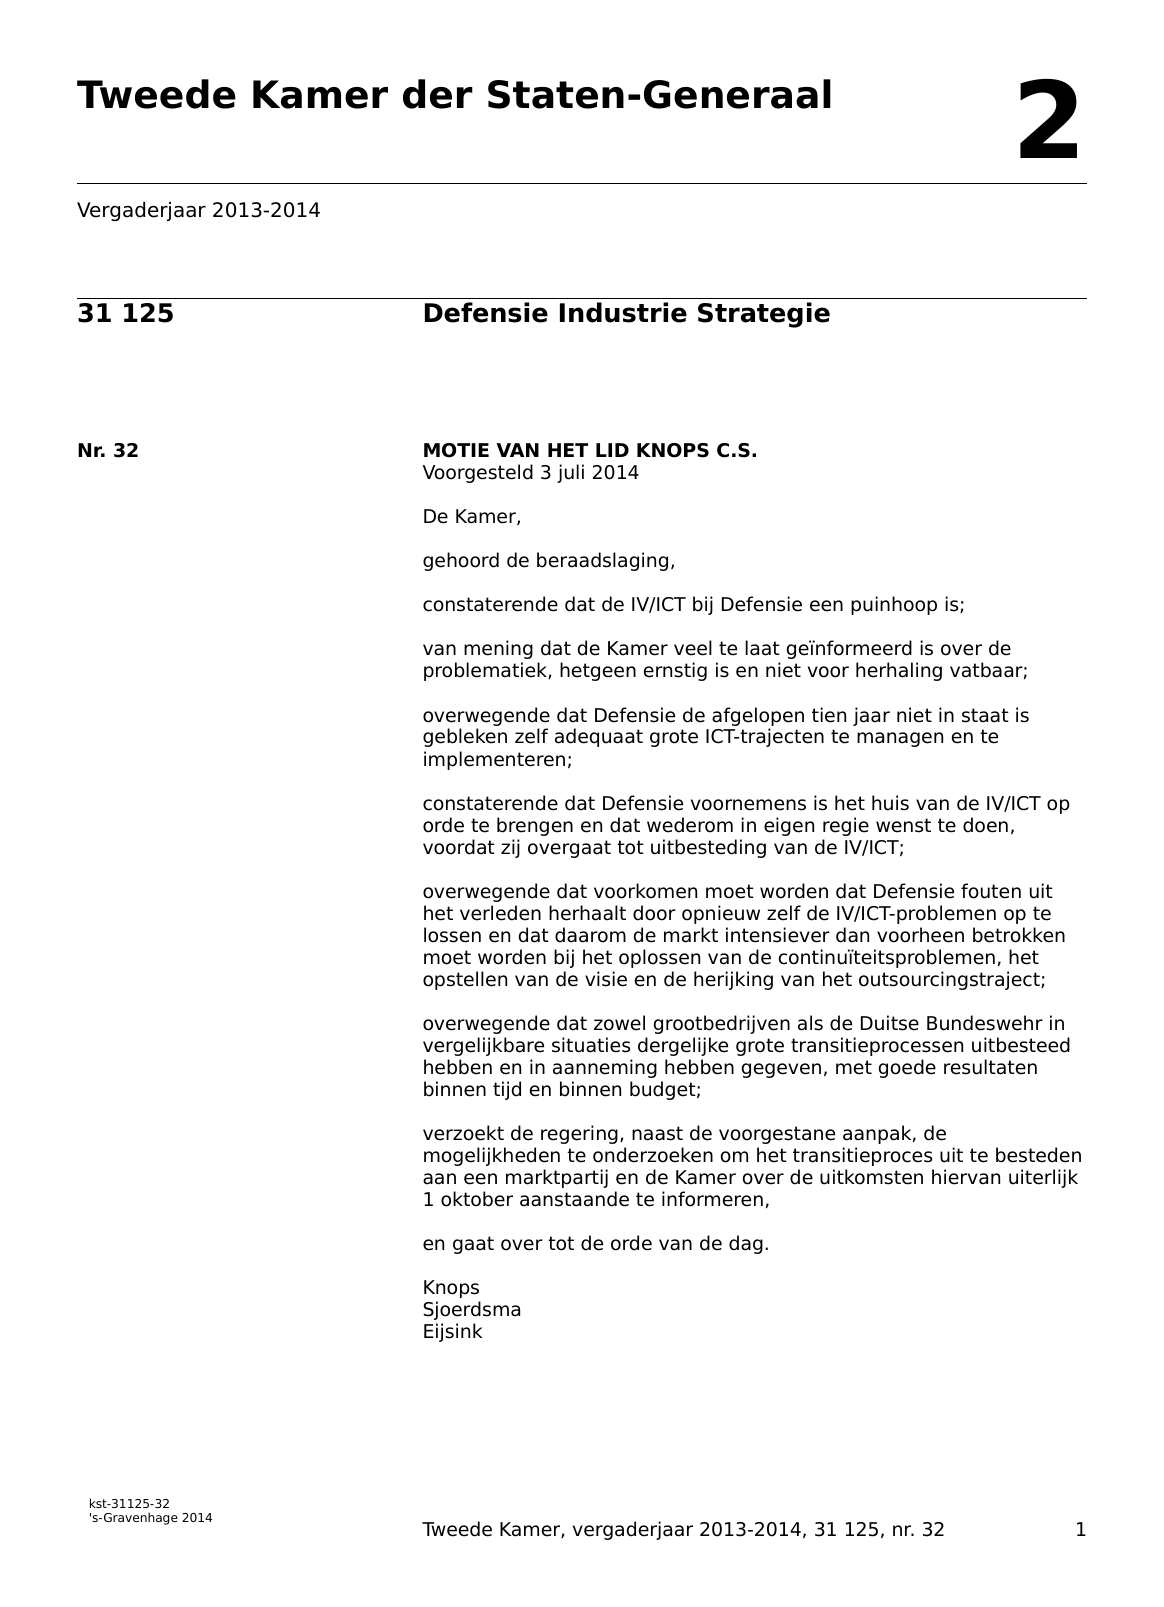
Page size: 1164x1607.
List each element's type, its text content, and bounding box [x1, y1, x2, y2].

text overwegende dat voorkomen moet worden dat Defensie fouten uit het verleden herhaalt door opnieuw zelf de IV/ICT-problemen op te lossen en dat daarom de markt intensiever dan voorheen betrokken moet worden bij het oplossen van de continuïteitsproblemen, het opstellen van de visie en de herijking van het outsourcingstraject; [422, 881, 1087, 991]
text De Kamer, [422, 506, 1087, 528]
text Sjoerdsma [422, 1299, 1087, 1321]
table_header 2 [886, 59, 1087, 183]
table_header Tweede Kamer der Staten-Generaal [77, 59, 886, 183]
text overwegende dat Defensie de afgelopen tien jaar niet in staat is gebleken zelf adequaat grote ICT-trajecten te managen en te implementeren; [422, 704, 1087, 770]
text van mening dat de Kamer veel te laat geïnformeerd is over de problematiek, hetgeen ernstig is en niet voor herhaling vatbaar; [422, 638, 1087, 682]
text constaterende dat de IV/ICT bij Defensie een puinhoop is; [422, 594, 1087, 616]
text overwegende dat zowel grootbedrijven als de Duitse Bundeswehr in vergelijkbare situaties dergelijke grote transitieprocessen uitbesteed hebben en in aanneming hebben gegeven, met goede resultaten binnen tijd en binnen budget; [422, 1013, 1087, 1101]
text Eijsink [422, 1321, 1087, 1343]
text gehoord de beraadslaging, [422, 550, 1087, 572]
text verzoekt de regering, naast de voorgestane aanpak, de mogelijkheden te onderzoeken om het transitieproces uit te besteden aan een marktpartij en de Kamer over de uitkomsten hiervan uiterlijk 1 oktober aanstaande te informeren, [422, 1123, 1087, 1211]
subtitle 31 125 Defensie Industrie Strategie [77, 299, 1087, 329]
text kst-31125-32 [88, 1497, 323, 1511]
text 's-Gravenhage 2014 [88, 1511, 323, 1525]
text en gaat over tot de orde van de dag. [422, 1233, 1087, 1255]
table_cell Vergaderjaar 2013-2014 [77, 184, 1087, 298]
text constaterende dat Defensie voornemens is het huis van de IV/ICT op orde te brengen en dat wederom in eigen regie wenst te doen, voordat zij overgaat tot uitbesteding van de IV/ICT; [422, 793, 1087, 858]
text Voorgesteld 3 juli 2014 [422, 462, 1087, 484]
subtitle Nr. 32 MOTIE VAN HET LID KNOPS C.S. [77, 440, 1087, 462]
text Knops [422, 1277, 1087, 1299]
